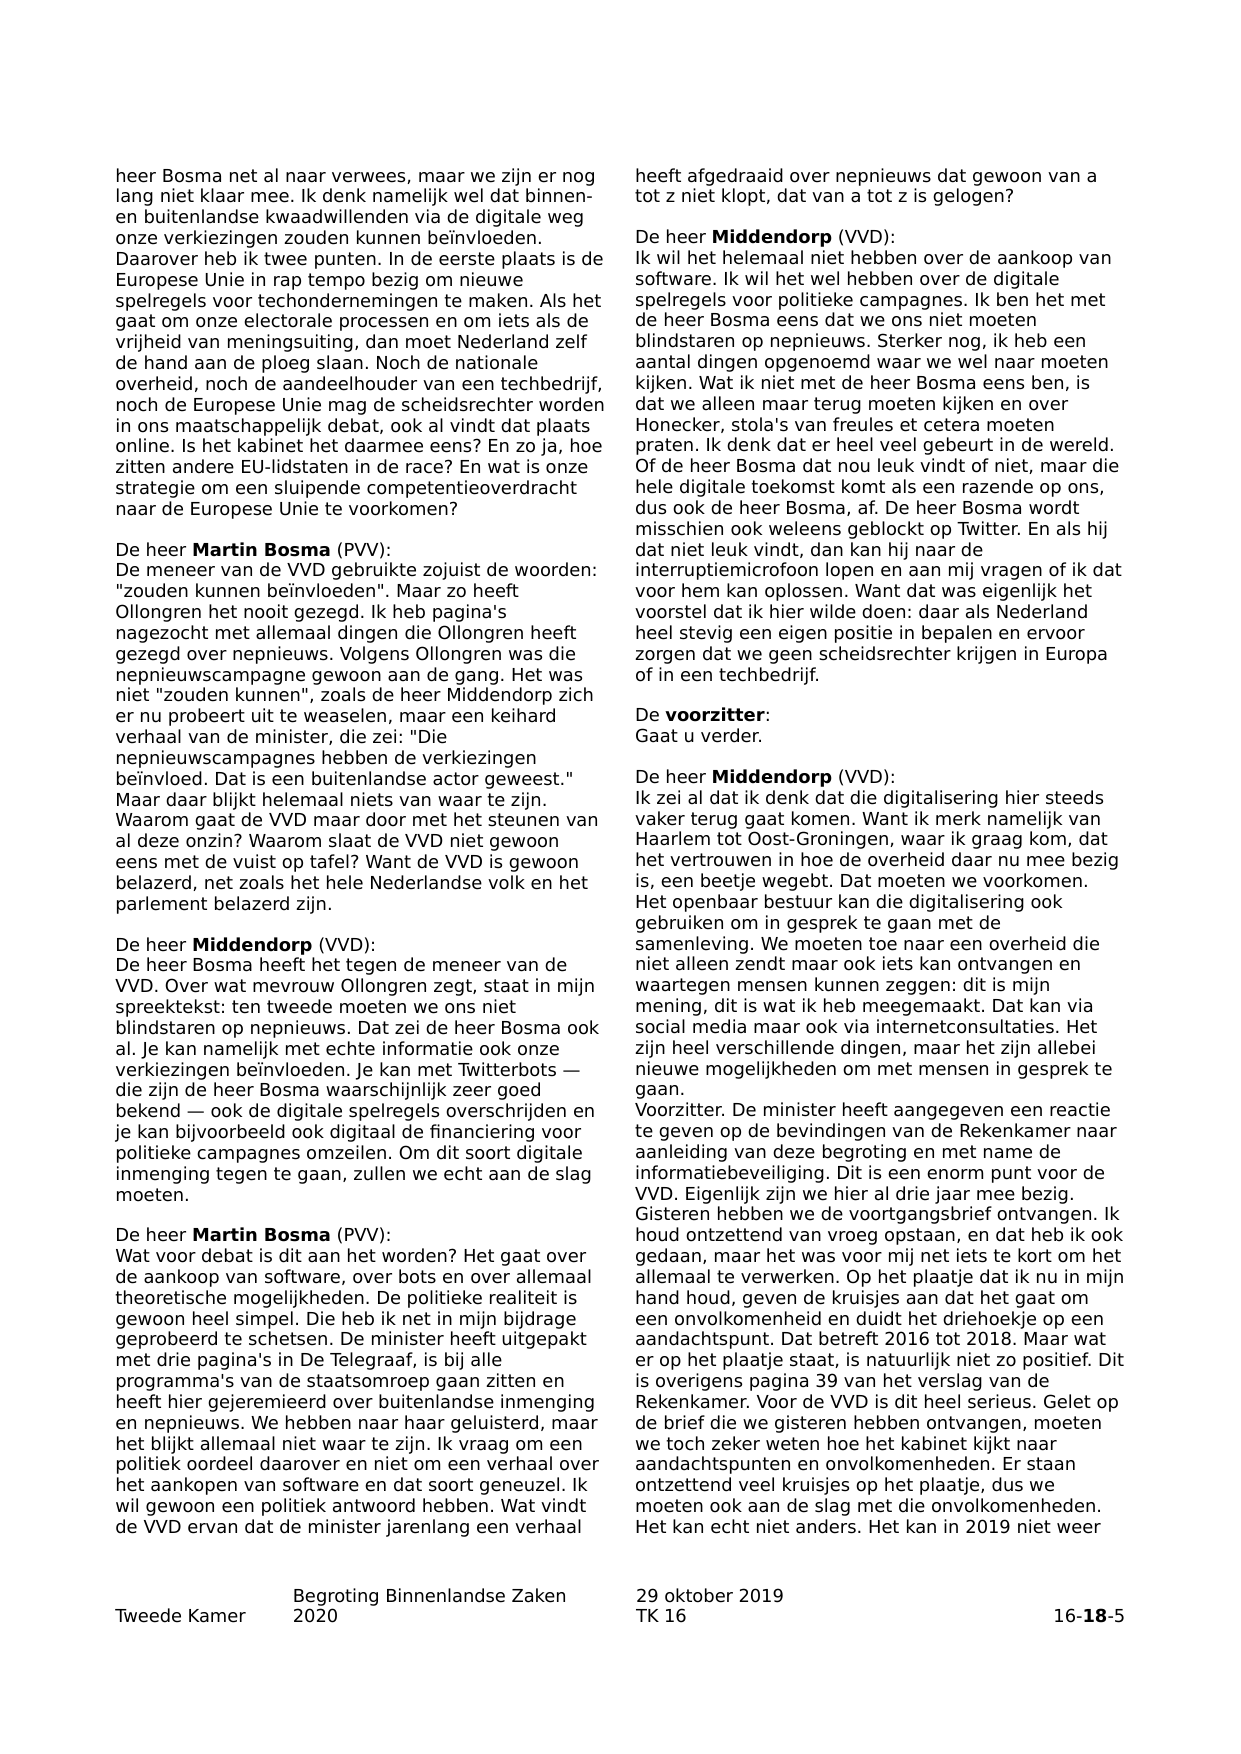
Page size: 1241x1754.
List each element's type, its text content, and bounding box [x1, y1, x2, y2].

text Ik wil het helemaal niet hebben over de aankoop van software. Ik wil het wel hebben over de digitale spelregels voor politieke campagnes. Ik ben het met de heer Bosma eens dat we ons niet moeten blindstaren op nepnieuws. Sterker nog, ik heb een aantal dingen opgenoemd waar we wel naar moeten kijken. Wat ik niet met de heer Bosma eens ben, is dat we alleen maar terug moeten kijken en over Honecker, stola's van freules et cetera moeten praten. Ik denk dat er heel veel gebeurt in de wereld. Of de heer Bosma dat nou leuk vindt of niet, maar die hele digitale toekomst komt als een razende op ons, dus ook de heer Bosma, af. De heer Bosma wordt misschien ook weleens geblockt op Twitter. En als hij dat niet leuk vindt, dan kan hij naar de interruptiemicrofoon lopen en aan mij vragen of ik dat voor hem kan oplossen. Want dat was eigenlijk het voorstel dat ik hier wilde doen: daar als Nederland heel stevig een eigen positie in bepalen en ervoor zorgen dat we geen scheidsrechter krijgen in Europa of in een techbedrijf. [635, 248, 1125, 685]
text De heer Middendorp (VVD): [635, 227, 1125, 248]
text De meneer van de VVD gebruikte zojuist de woorden: "zouden kunnen beïnvloeden". Maar zo heeft Ollongren het nooit gezegd. Ik heb pagina's nagezocht met allemaal dingen die Ollongren heeft gezegd over nepnieuws. Volgens Ollongren was die nepnieuwscampagne gewoon aan de gang. Het was niet "zouden kunnen", zoals de heer Middendorp zich er nu probeert uit te weaselen, maar een keihard verhaal van de minister, die zei: "Die nepnieuwscampagnes hebben de verkiezingen beïnvloed. Dat is een buitenlandse actor geweest." Maar daar blijkt helemaal niets van waar te zijn. Waarom gaat de VVD maar door met het steunen van al deze onzin? Waarom slaat de VVD niet gewoon eens met de vuist op tafel? Want de VVD is gewoon belazerd, net zoals het hele Nederlandse volk en het parlement belazerd zijn. [115, 560, 605, 914]
text Ik zei al dat ik denk dat die digitalisering hier steeds vaker terug gaat komen. Want ik merk namelijk van Haarlem tot Oost-Groningen, waar ik graag kom, dat het vertrouwen in hoe de overheid daar nu mee bezig is, een beetje wegebt. Dat moeten we voorkomen. Het openbaar bestuur kan die digitalisering ook gebruiken om in gesprek te gaan met de samenleving. We moeten toe naar een overheid die niet alleen zendt maar ook iets kan ontvangen en waartegen mensen kunnen zeggen: dit is mijn mening, dit is wat ik heb meegemaakt. Dat kan via social media maar ook via internetconsultaties. Het zijn heel verschillende dingen, maar het zijn allebei nieuwe mogelijkheden om met mensen in gesprek te gaan. [635, 787, 1125, 1100]
text Voorzitter. De minister heeft aangegeven een reactie te geven op de bevindingen van de Rekenkamer naar aanleiding van deze begroting en met name de informatiebeveiliging. Dit is een enorm punt voor de VVD. Eigenlijk zijn we hier al drie jaar mee bezig. Gisteren hebben we de voortgangsbrief ontvangen. Ik houd ontzettend van vroeg opstaan, en dat heb ik ook gedaan, maar het was voor mij net iets te kort om het allemaal te verwerken. Op het plaatje dat ik nu in mijn hand houd, geven de kruisjes aan dat het gaat om een onvolkomenheid en duidt het driehoekje op een aandachtspunt. Dat betreft 2016 tot 2018. Maar wat er op het plaatje staat, is natuurlijk niet zo positief. Dit is overigens pagina 39 van het verslag van de Rekenkamer. Voor de VVD is dit heel serieus. Gelet op de brief die we gisteren hebben ontvangen, moeten we toch zeker weten hoe het kabinet kijkt naar aandachtspunten en onvolkomenheden. Er staan ontzettend veel kruisjes op het plaatje, dus we moeten ook aan de slag met die onvolkomenheden. Het kan echt niet anders. Het kan in 2019 niet weer [635, 1100, 1125, 1537]
text De heer Middendorp (VVD): [115, 934, 605, 955]
text De heer Bosma heeft het tegen de meneer van de VVD. Over wat mevrouw Ollongren zegt, staat in mijn spreektekst: ten tweede moeten we ons niet blindstaren op nepnieuws. Dat zei de heer Bosma ook al. Je kan namelijk met echte informatie ook onze verkiezingen beïnvloeden. Je kan met Twitterbots — die zijn de heer Bosma waarschijnlijk zeer goed bekend — ook de digitale spelregels overschrijden en je kan bijvoorbeeld ook digitaal de financiering voor politieke campagnes omzeilen. Om dit soort digitale inmenging tegen te gaan, zullen we echt aan de slag moeten. [115, 955, 605, 1205]
text Wat voor debat is dit aan het worden? Het gaat over de aankoop van software, over bots en over allemaal theoretische mogelijkheden. De politieke realiteit is gewoon heel simpel. Die heb ik net in mijn bijdrage geprobeerd te schetsen. De minister heeft uitgepakt met drie pagina's in De Telegraaf, is bij alle programma's van de staatsomroep gaan zitten en heeft hier gejeremieerd over buitenlandse inmenging en nepnieuws. We hebben naar haar geluisterd, maar het blijkt allemaal niet waar te zijn. Ik vraag om een politiek oordeel daarover en niet om een verhaal over het aankopen van software en dat soort geneuzel. Ik wil gewoon een politiek antwoord hebben. Wat vindt de VVD ervan dat de minister jarenlang een verhaal [115, 1246, 605, 1537]
text Gaat u verder. [635, 726, 1125, 747]
text De voorzitter: [635, 705, 1125, 726]
text heeft afgedraaid over nepnieuws dat gewoon van a tot z niet klopt, dat van a tot z is gelogen? [635, 165, 1125, 207]
text De heer Middendorp (VVD): [635, 767, 1125, 787]
text De heer Martin Bosma (PVV): [115, 539, 605, 560]
text De heer Martin Bosma (PVV): [115, 1225, 605, 1246]
text heer Bosma net al naar verwees, maar we zijn er nog lang niet klaar mee. Ik denk namelijk wel dat binnen- en buitenlandse kwaadwillenden via de digitale weg onze verkiezingen zouden kunnen beïnvloeden. Daarover heb ik twee punten. In de eerste plaats is de Europese Unie in rap tempo bezig om nieuwe spelregels voor techondernemingen te maken. Als het gaat om onze electorale processen en om iets als de vrijheid van meningsuiting, dan moet Nederland zelf de hand aan de ploeg slaan. Noch de nationale overheid, noch de aandeelhouder van een techbedrijf, noch de Europese Unie mag de scheidsrechter worden in ons maatschappelijk debat, ook al vindt dat plaats online. Is het kabinet het daarmee eens? En zo ja, hoe zitten andere EU-lidstaten in de race? En wat is onze strategie om een sluipende competentieoverdracht naar de Europese Unie te voorkomen? [115, 165, 605, 519]
